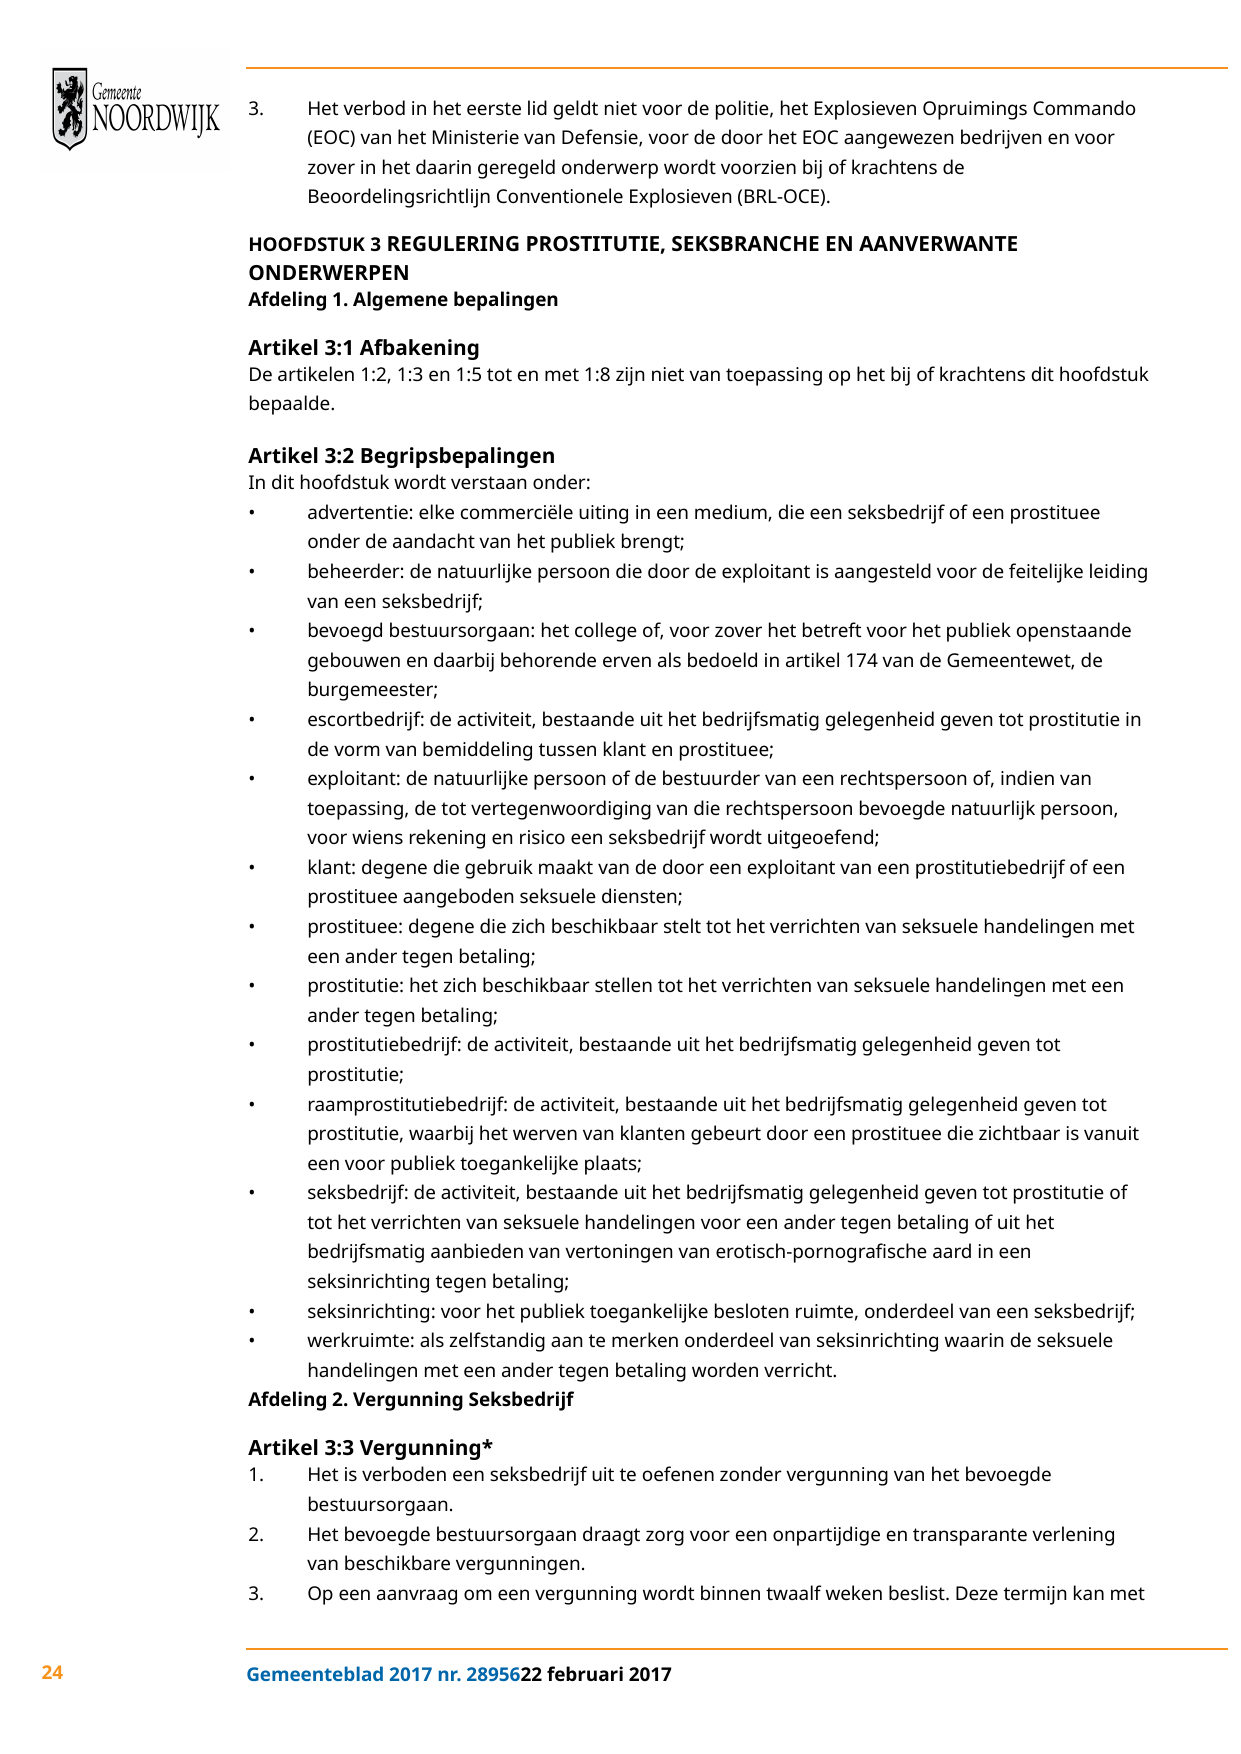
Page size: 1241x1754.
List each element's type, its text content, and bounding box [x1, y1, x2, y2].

list klant: degene die gebruik maakt van de door een exploitant van een prostitutiebedrijf of een prostituee aangeboden seksuele diensten; [248, 854, 1152, 909]
picture [41, 47, 231, 172]
list Het bevoegde bestuursorgaan draagt zorg voor een onpartijdige en transparante verlening van beschikbare vergunningen. [248, 1521, 1152, 1576]
list raamprostitutiebedrijf: de activiteit, bestaande uit het bedrijfsmatig gelegenheid geven tot prostitutie, waarbij het werven van klanten gebeurt door een prostituee die zichtbaar is vanuit een voor publiek toegankelijke plaats; [248, 1091, 1152, 1176]
text In dit hoofdstuk wordt verstaan onder: [248, 469, 1152, 495]
text Artikel 3:3 Vergunning* [248, 1433, 1152, 1462]
list bevoegd bestuursorgaan: het college of, voor zover het betreft voor het publiek openstaande gebouwen en daarbij behorende erven als bedoeld in artikel 174 van de Gemeentewet, de burgemeester; [248, 617, 1152, 702]
list advertentie: elke commerciële uiting in een medium, die een seksbedrijf of een prostituee onder de aandacht van het publiek brengt; [248, 499, 1152, 554]
list Op een aanvraag om een vergunning wordt binnen twaalf weken beslist. Deze termijn kan met [248, 1580, 1152, 1606]
list seksinrichting: voor het publiek toegankelijke besloten ruimte, onderdeel van een seksbedrijf; [248, 1298, 1152, 1323]
text Afdeling 2. Vergunning Seksbedrijf [248, 1387, 1152, 1412]
list Het is verboden een seksbedrijf uit te oefenen zonder vergunning van het bevoegde bestuursorgaan. [248, 1462, 1152, 1517]
list escortbedrijf: de activiteit, bestaande uit het bedrijfsmatig gelegenheid geven tot prostitutie in de vorm van bemiddeling tussen klant en prostituee; [248, 706, 1152, 761]
text HOOFDSTUK 3 REGULERING PROSTITUTIE, SEKSBRANCHE EN AANVERWANTE ONDERWERPEN [248, 229, 1152, 286]
list prostitutiebedrijf: de activiteit, bestaande uit het bedrijfsmatig gelegenheid geven tot prostitutie; [248, 1032, 1152, 1087]
list beheerder: de natuurlijke persoon die door de exploitant is aangesteld voor de feitelijke leiding van een seksbedrijf; [248, 558, 1152, 613]
text De artikelen 1:2, 1:3 en 1:5 tot en met 1:8 zijn niet van toepassing op het bij of krachtens dit hoofdstuk bepaalde. [248, 361, 1152, 416]
list werkruimte: als zelfstandig aan te merken onderdeel van seksinrichting waarin de seksuele handelingen met een ander tegen betaling worden verricht. [248, 1327, 1152, 1383]
list Het verbod in het eerste lid geldt niet voor de politie, het Explosieven Opruimings Commando (EOC) van het Ministerie van Defensie, voor de door het EOC aangewezen bedrijven en voor zover in het daarin geregeld onderwerp wordt voorzien bij of krachtens de Beoordelingsrichtlijn Conventionele Explosieven (BRL-OCE). [248, 95, 1152, 209]
text Afdeling 1. Algemene bepalingen [248, 286, 1152, 312]
list prostituee: degene die zich beschikbaar stelt tot het verrichten van seksuele handelingen met een ander tegen betaling; [248, 913, 1152, 968]
text Artikel 3:2 Begripsbepalingen [248, 441, 1152, 469]
text Artikel 3:1 Afbakening [248, 333, 1152, 361]
list prostitutie: het zich beschikbaar stellen tot het verrichten van seksuele handelingen met een ander tegen betaling; [248, 972, 1152, 1028]
list exploitant: de natuurlijke persoon of de bestuurder van een rechtspersoon of, indien van toepassing, de tot vertegenwoordiging van die rechtspersoon bevoegde natuurlijk persoon, voor wiens rekening en risico een seksbedrijf wordt uitgeoefend; [248, 765, 1152, 850]
list seksbedrijf: de activiteit, bestaande uit het bedrijfsmatig gelegenheid geven tot prostitutie of tot het verrichten van seksuele handelingen voor een ander tegen betaling of uit het bedrijfsmatig aanbieden van vertoningen van erotisch-pornografische aard in een seksinrichting tegen betaling; [248, 1179, 1152, 1294]
